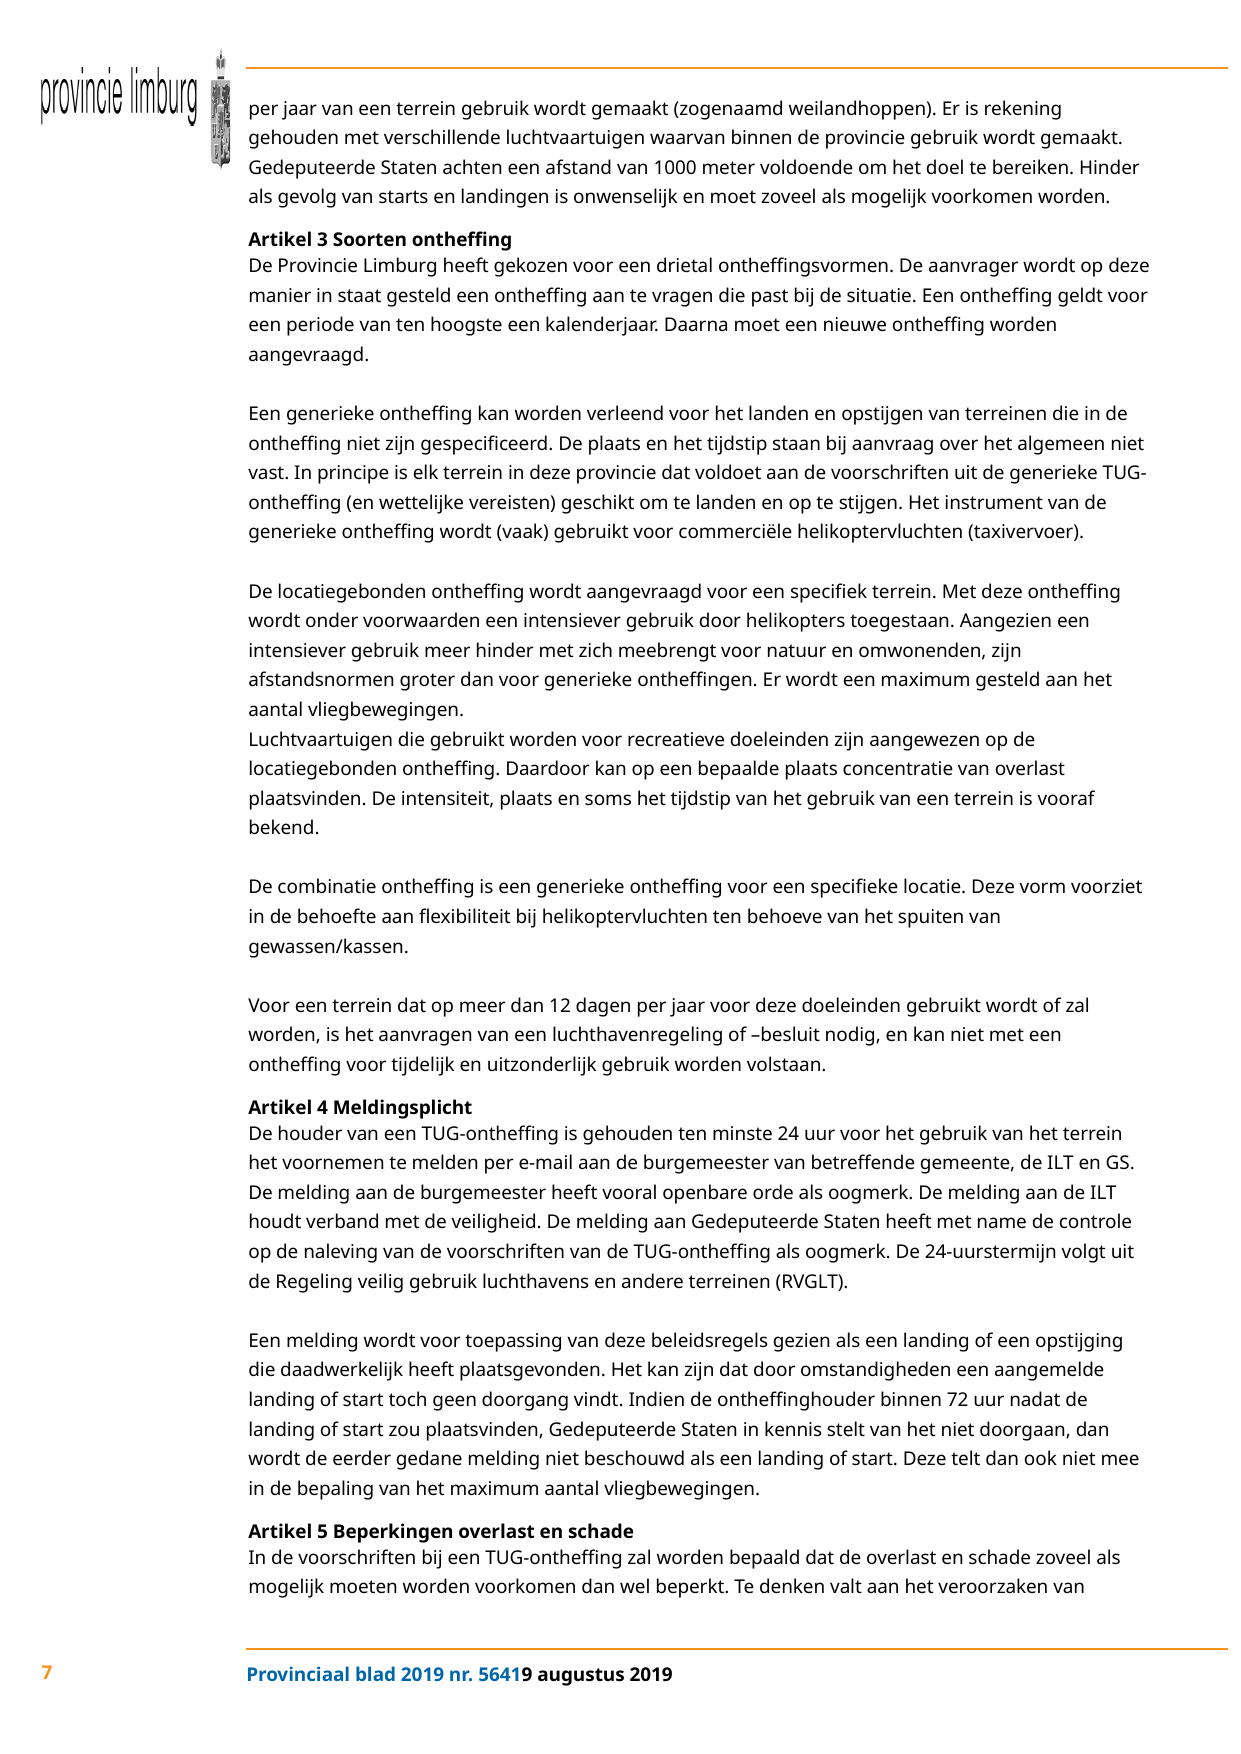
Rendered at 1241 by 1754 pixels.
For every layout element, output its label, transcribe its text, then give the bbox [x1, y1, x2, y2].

text De combinatie ontheffing is een generieke ontheffing voor een specifieke locatie. Deze vorm voorziet in de behoefte aan flexibiliteit bij helikoptervluchten ten behoeve van het spuiten van gewassen/kassen. [248, 874, 1152, 958]
text Luchtvaartuigen die gebruikt worden voor recreatieve doeleinden zijn aangewezen op de locatiegebonden ontheffing. Daardoor kan op een bepaalde plaats concentratie van overlast plaatsvinden. De intensiteit, plaats en soms het tijdstip van het gebruik van een terrein is vooraf bekend. [248, 726, 1152, 840]
text Een melding wordt voor toepassing van deze beleidsregels gezien als een landing of een opstijging die daadwerkelijk heeft plaatsgevonden. Het kan zijn dat door omstandigheden een aangemelde landing of start toch geen doorgang vindt. Indien de ontheffinghouder binnen 72 uur nadat de landing of start zou plaatsvinden, Gedeputeerde Staten in kennis stelt van het niet doorgaan, dan wordt de eerder gedane melding niet beschouwd als een landing of start. Deze telt dan ook niet mee in de bepaling van het maximum aantal vliegbewegingen. [248, 1327, 1152, 1501]
text Artikel 5 Beperkingen overlast en schade [248, 1518, 1152, 1544]
text per jaar van een terrein gebruik wordt gemaakt (zogenaamd weilandhoppen). Er is rekening gehouden met verschillende luchtvaartuigen waarvan binnen de provincie gebruik wordt gemaakt. Gedeputeerde Staten achten een afstand van 1000 meter voldoende om het doel te bereiken. Hinder als gevolg van starts en landingen is onwenselijk en moet zoveel als mogelijk voorkomen worden. [248, 95, 1152, 209]
text In de voorschriften bij een TUG-ontheffing zal worden bepaald dat de overlast en schade zoveel als mogelijk moeten worden voorkomen dan wel beperkt. Te denken valt aan het veroorzaken van [248, 1544, 1152, 1599]
text Voor een terrein dat op meer dan 12 dagen per jaar voor deze doeleinden gebruikt wordt of zal worden, is het aanvragen van een luchthavenregeling of –besluit nodig, en kan niet met een ontheffing voor tijdelijk en uitzonderlijk gebruik worden volstaan. [248, 992, 1152, 1077]
text De locatiegebonden ontheffing wordt aangevraagd voor een specifiek terrein. Met deze ontheffing wordt onder voorwaarden een intensiever gebruik door helikopters toegestaan. Aangezien een intensiever gebruik meer hinder met zich meebrengt voor natuur en omwonenden, zijn afstandsnormen groter dan voor generieke ontheffingen. Er wordt een maximum gesteld aan het aantal vliegbewegingen. [248, 578, 1152, 722]
text Artikel 3 Soorten ontheffing [248, 227, 1152, 252]
picture [41, 47, 231, 172]
text Een generieke ontheffing kan worden verleend voor het landen en opstijgen van terreinen die in de ontheffing niet zijn gespecificeerd. De plaats en het tijdstip staan bij aanvraag over het algemeen niet vast. In principe is elk terrein in deze provincie dat voldoet aan de voorschriften uit de generieke TUG-ontheffing (en wettelijke vereisten) geschikt om te landen en op te stijgen. Het instrument van de generieke ontheffing wordt (vaak) gebruikt voor commerciële helikoptervluchten (taxivervoer). [248, 400, 1152, 544]
text De houder van een TUG-ontheffing is gehouden ten minste 24 uur voor het gebruik van het terrein het voornemen te melden per e-mail aan de burgemeester van betreffende gemeente, de ILT en GS. De melding aan de burgemeester heeft vooral openbare orde als oogmerk. De melding aan de ILT houdt verband met de veiligheid. De melding aan Gedeputeerde Staten heeft met name de controle op de naleving van de voorschriften van de TUG-ontheffing als oogmerk. De 24-uurstermijn volgt uit de Regeling veilig gebruik luchthavens en andere terreinen (RVGLT). [248, 1120, 1152, 1294]
text Artikel 4 Meldingsplicht [248, 1094, 1152, 1120]
text De Provincie Limburg heeft gekozen voor een drietal ontheffingsvormen. De aanvrager wordt op deze manier in staat gesteld een ontheffing aan te vragen die past bij de situatie. Een ontheffing geldt voor een periode van ten hoogste een kalenderjaar. Daarna moet een nieuwe ontheffing worden aangevraagd. [248, 252, 1152, 367]
